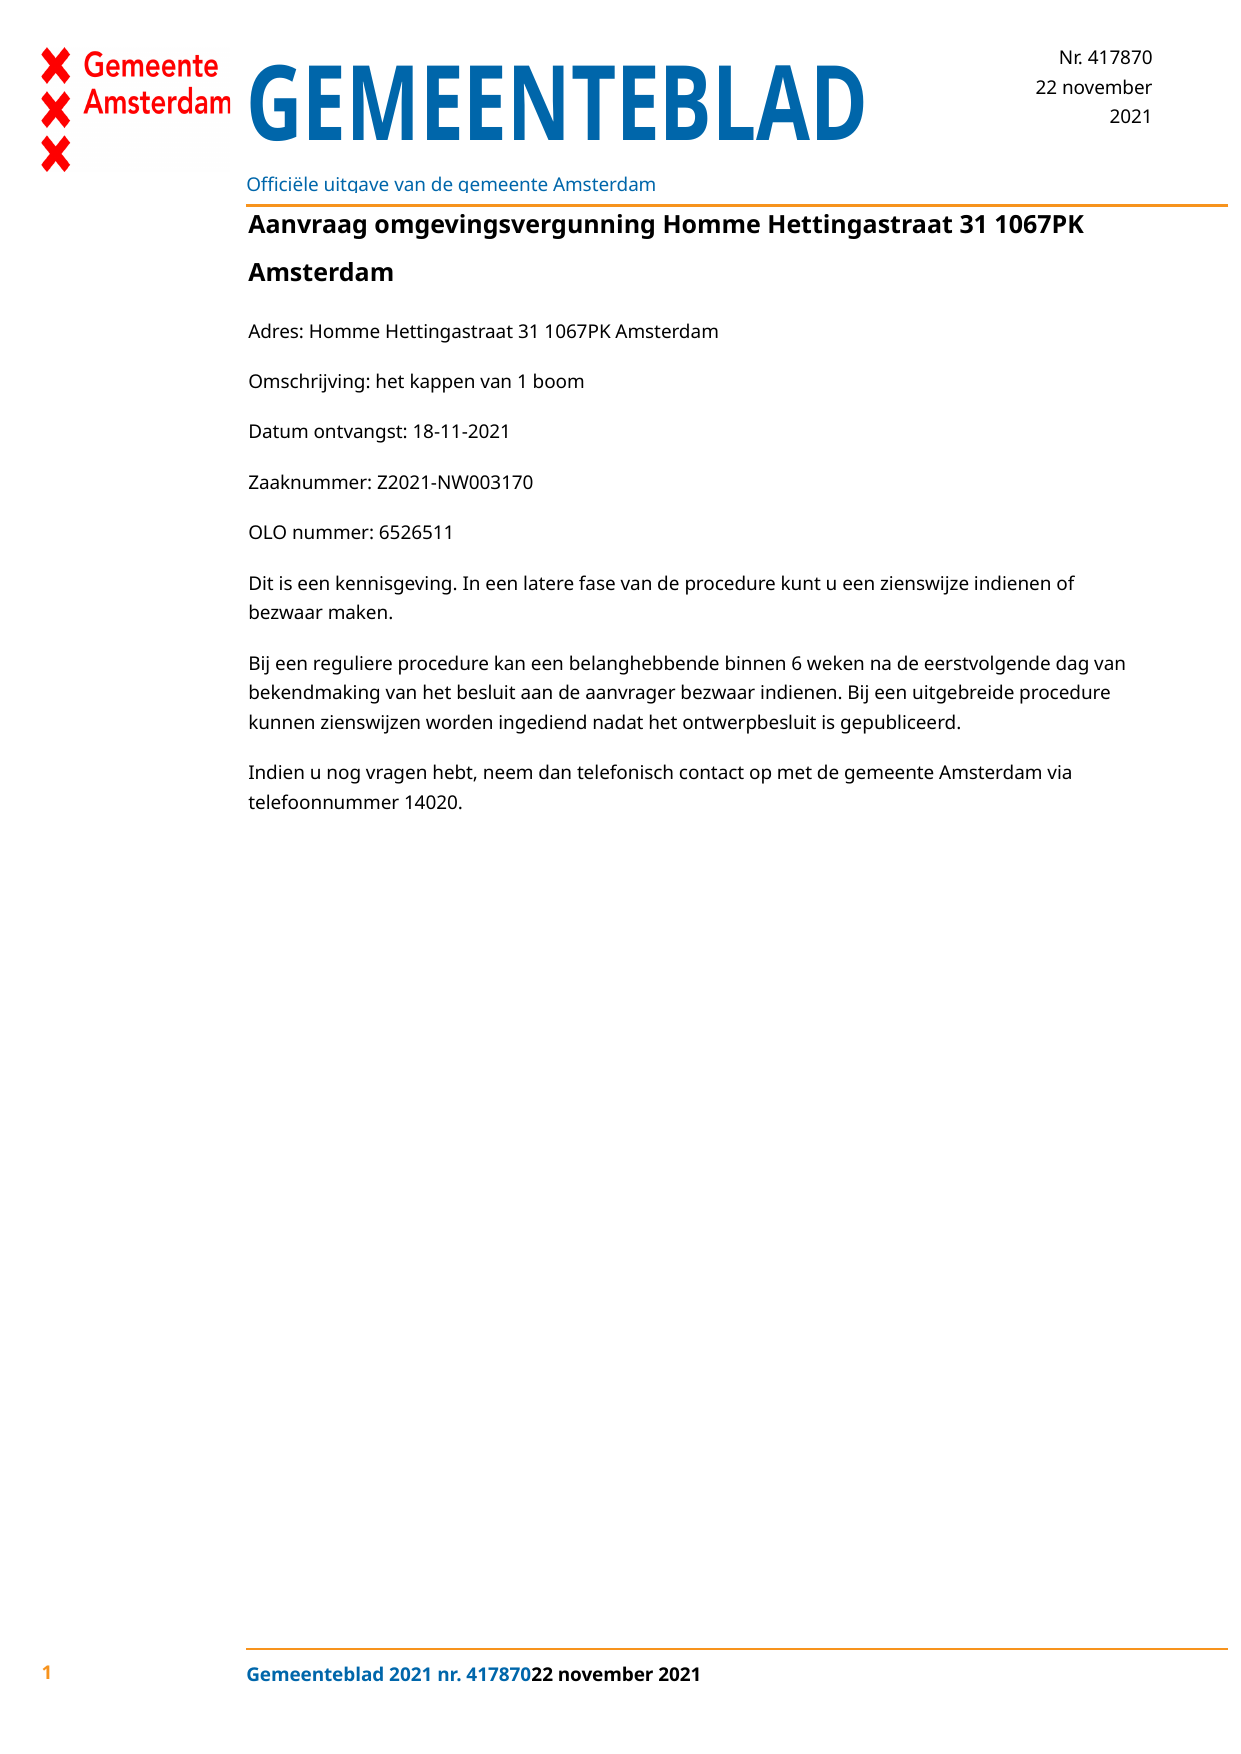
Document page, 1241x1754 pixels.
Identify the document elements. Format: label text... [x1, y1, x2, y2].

text Aanvraag omgevingsvergunning Homme Hettingastraat 31 1067PK Amsterdam [248, 207, 1152, 288]
text Zaaknummer: Z2021-NW003170 [248, 469, 1152, 495]
text Omschrijving: het kappen van 1 boom [248, 368, 1152, 394]
text Bij een reguliere procedure kan een belanghebbende binnen 6 weken na de eerstvolgende dag van bekendmaking van het besluit aan de aanvrager bezwaar indienen. Bij een uitgebreide procedure kunnen zienswijzen worden ingediend nadat het ontwerpbesluit is gepubliceerd. [248, 650, 1152, 735]
picture [41, 47, 231, 172]
text Indien u nog vragen hebt, neem dan telefonisch contact op met de gemeente Amsterdam via telefoonnummer 14020. [248, 759, 1152, 815]
text Datum ontvangst: 18-11-2021 [248, 419, 1152, 444]
text Dit is een kennisgeving. In een latere fase van de procedure kunt u een zienswijze indienen of bezwaar maken. [248, 570, 1152, 625]
text OLO nummer: 6526511 [248, 519, 1152, 545]
text Adres: Homme Hettingastraat 31 1067PK Amsterdam [248, 318, 1152, 344]
